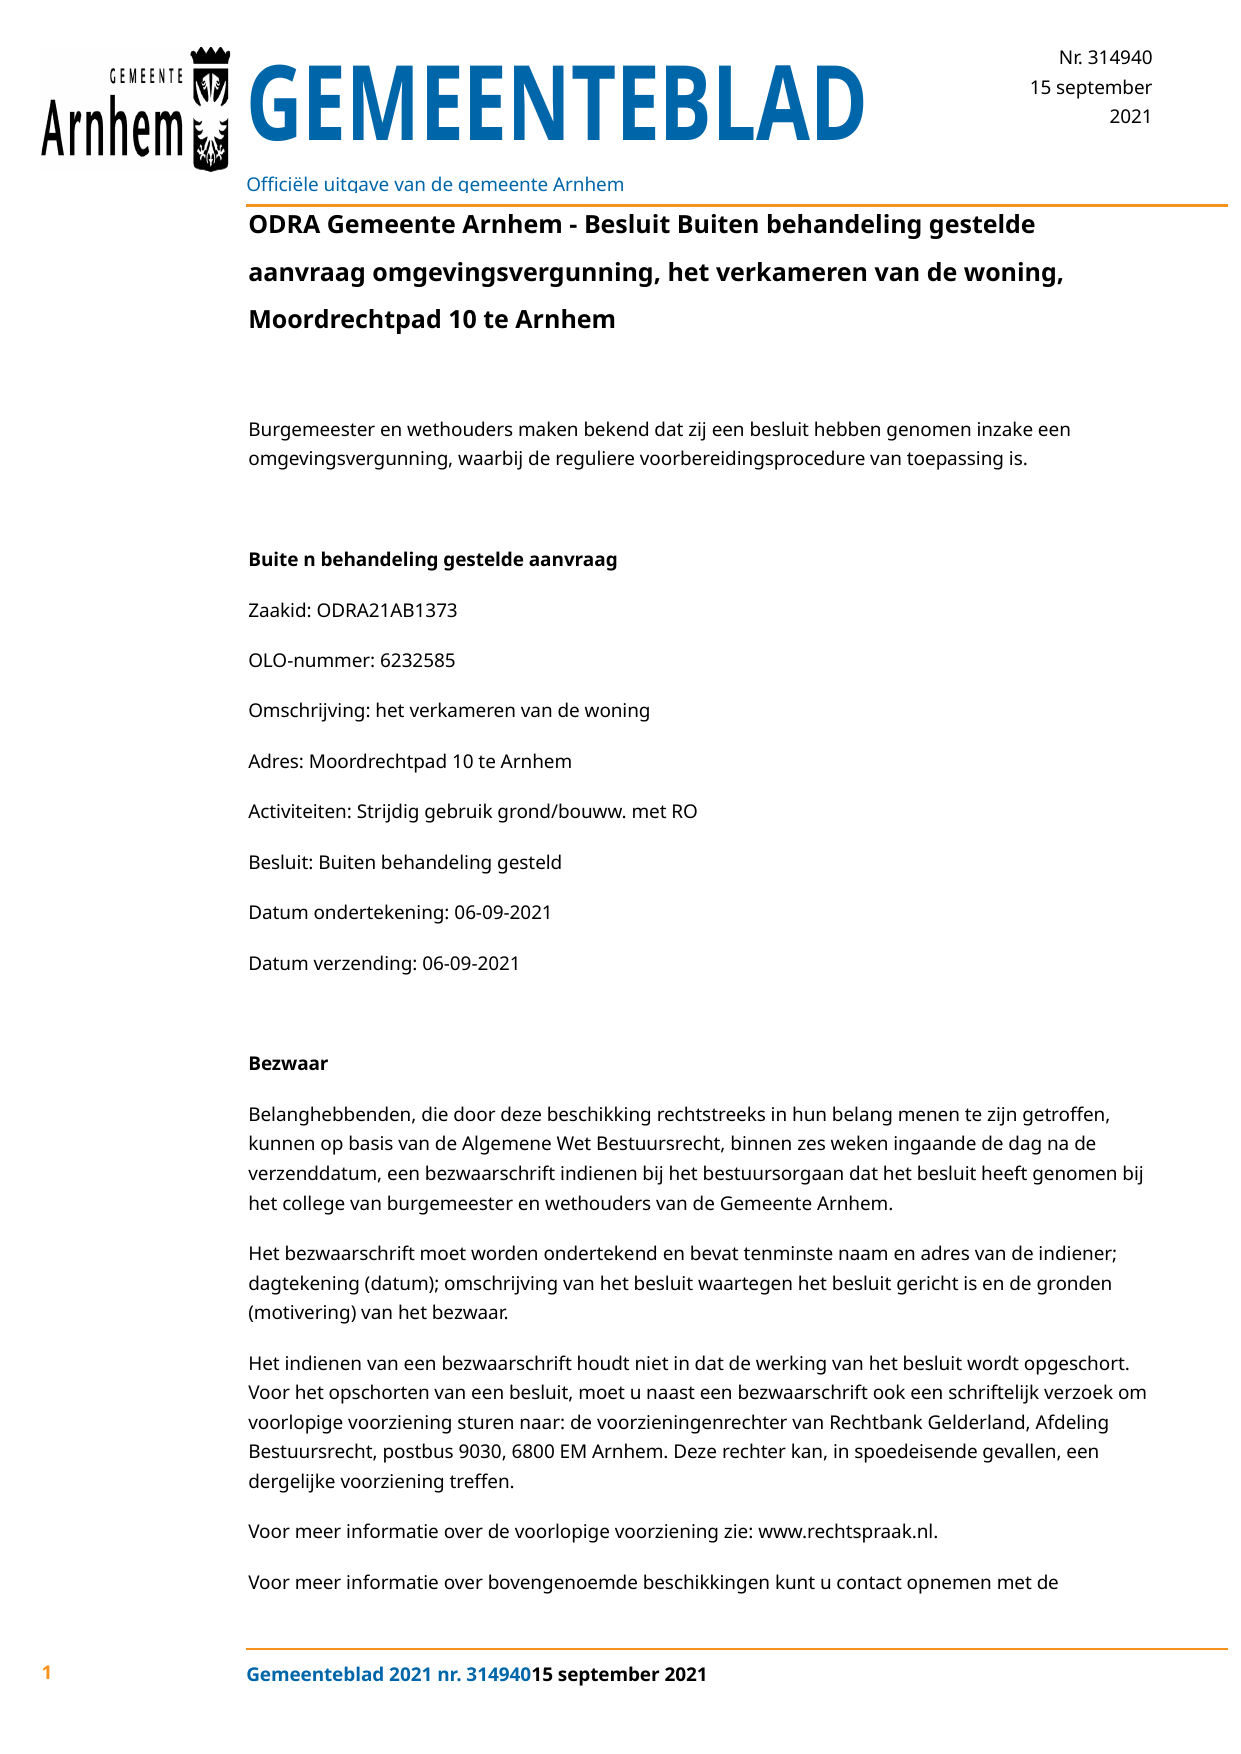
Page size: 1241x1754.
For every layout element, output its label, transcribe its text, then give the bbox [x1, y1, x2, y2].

text Datum ondertekening: 06-09-2021 [248, 899, 1152, 925]
text Activiteiten: Strijdig gebruik grond/bouww. met RO [248, 798, 1152, 824]
text Zaakid: ODRA21AB1373 [248, 597, 1152, 622]
text Burgemeester en wethouders maken bekend dat zij een besluit hebben genomen inzake een omgevingsvergunning, waarbij de reguliere voorbereidingsprocedure van toepassing is. [248, 416, 1152, 471]
text Buite n behandeling gestelde aanvraag [248, 546, 1152, 572]
text ODRA Gemeente Arnhem - Besluit Buiten behandeling gestelde aanvraag omgevingsvergunning, het verkameren van de woning, Moordrechtpad 10 te Arnhem [248, 207, 1152, 336]
text Voor meer informatie over de voorlopige voorziening zie: www.rechtspraak.nl. [248, 1518, 1152, 1544]
text Omschrijving: het verkameren van de woning [248, 698, 1152, 723]
text OLO-nummer: 6232585 [248, 647, 1152, 673]
text Besluit: Buiten behandeling gesteld [248, 849, 1152, 874]
text Belanghebbenden, die door deze beschikking rechtstreeks in hun belang menen te zijn getroffen, kunnen op basis van de Algemene Wet Bestuursrecht, binnen zes weken ingaande de dag na de verzenddatum, een bezwaarschrift indienen bij het bestuursorgaan dat het besluit heeft genomen bij het college van burgemeester en wethouders van de Gemeente Arnhem. [248, 1101, 1152, 1215]
text Bezwaar [248, 1051, 1152, 1076]
text Datum verzending: 06-09-2021 [248, 950, 1152, 975]
text Voor meer informatie over bovengenoemde beschikkingen kunt u contact opnemen met de [248, 1569, 1152, 1594]
text Het indienen van een bezwaarschrift houdt niet in dat de werking van het besluit wordt opgeschort. Voor het opschorten van een besluit, moet u naast een bezwaarschrift ook een schriftelijk verzoek om voorlopige voorziening sturen naar: de voorzieningenrechter van Rechtbank Gelderland, Afdeling Bestuursrecht, postbus 9030, 6800 EM Arnhem. Deze rechter kan, in spoedeisende gevallen, een dergelijke voorziening treffen. [248, 1350, 1152, 1494]
text Het bezwaarschrift moet worden ondertekend en bevat tenminste naam en adres van de indiener; dagtekening (datum); omschrijving van het besluit waartegen het besluit gericht is en de gronden (motivering) van het bezwaar. [248, 1240, 1152, 1325]
text Adres: Moordrechtpad 10 te Arnhem [248, 748, 1152, 774]
picture [41, 47, 231, 172]
